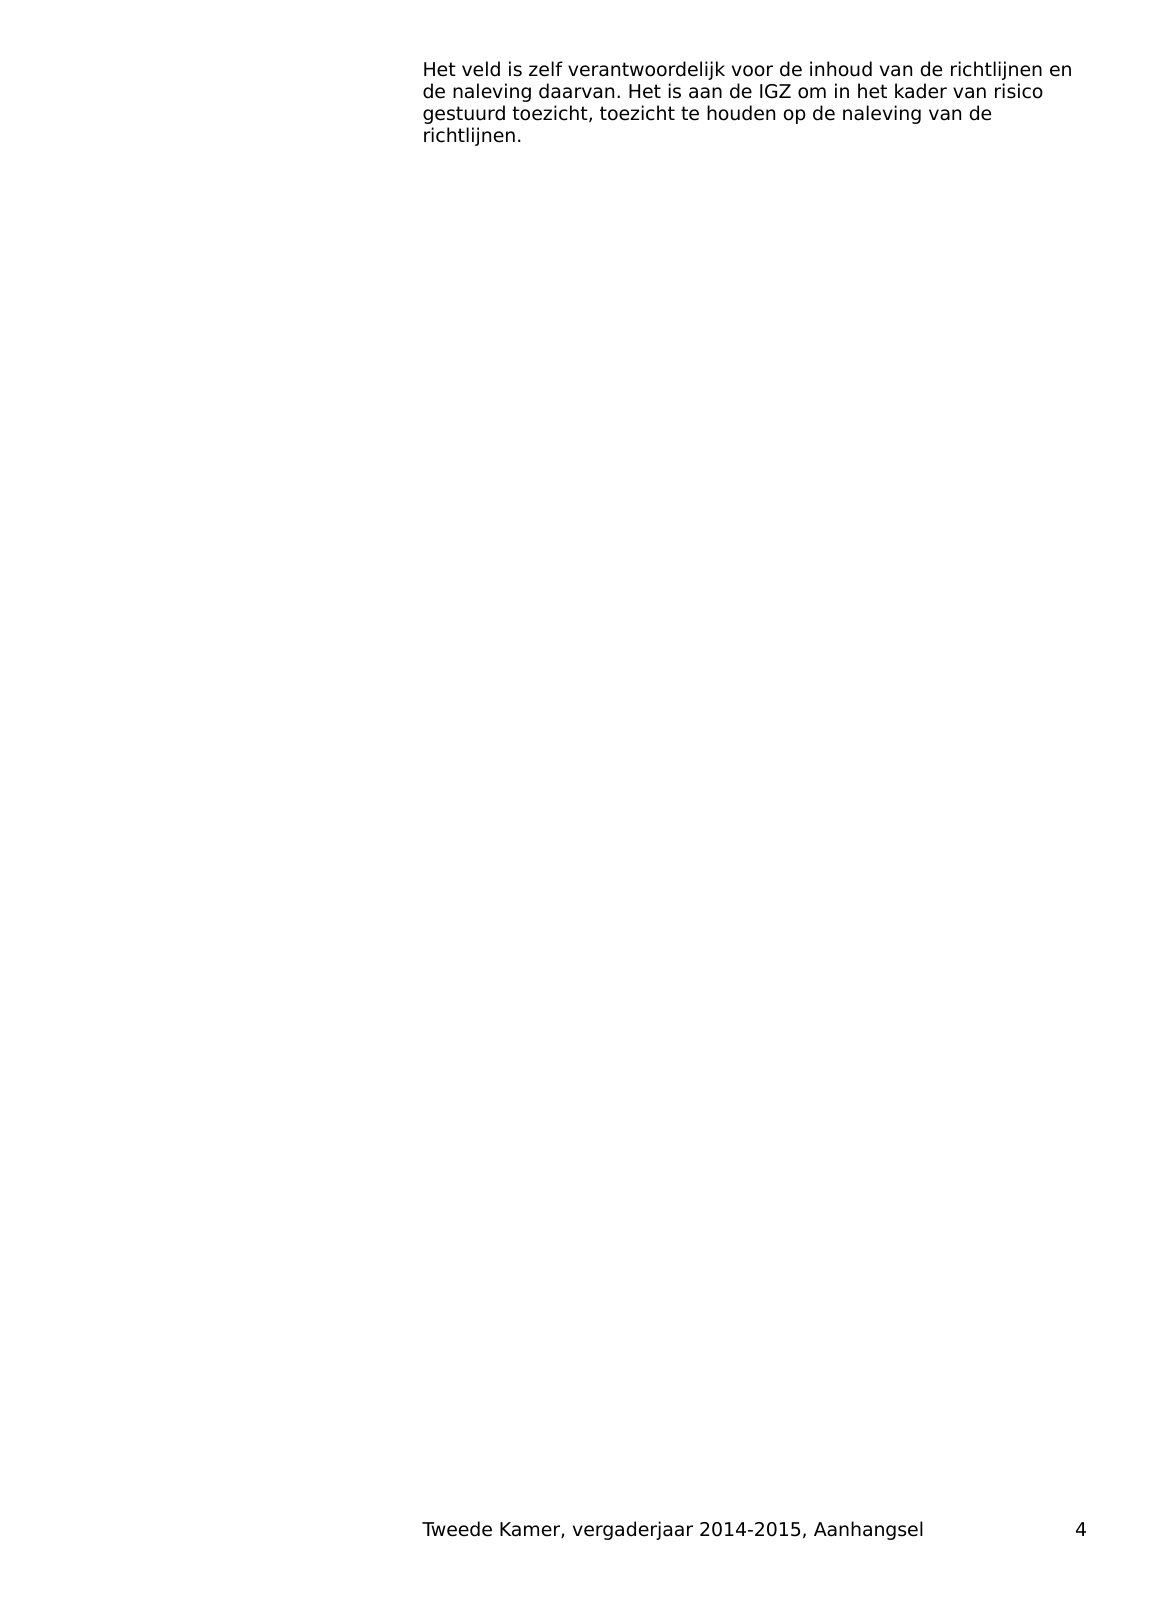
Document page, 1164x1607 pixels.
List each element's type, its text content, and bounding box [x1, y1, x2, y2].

text Het veld is zelf verantwoordelijk voor de inhoud van de richtlijnen en de naleving daarvan. Het is aan de IGZ om in het kader van risico gestuurd toezicht, toezicht te houden op de naleving van de richtlijnen. [422, 59, 1087, 147]
